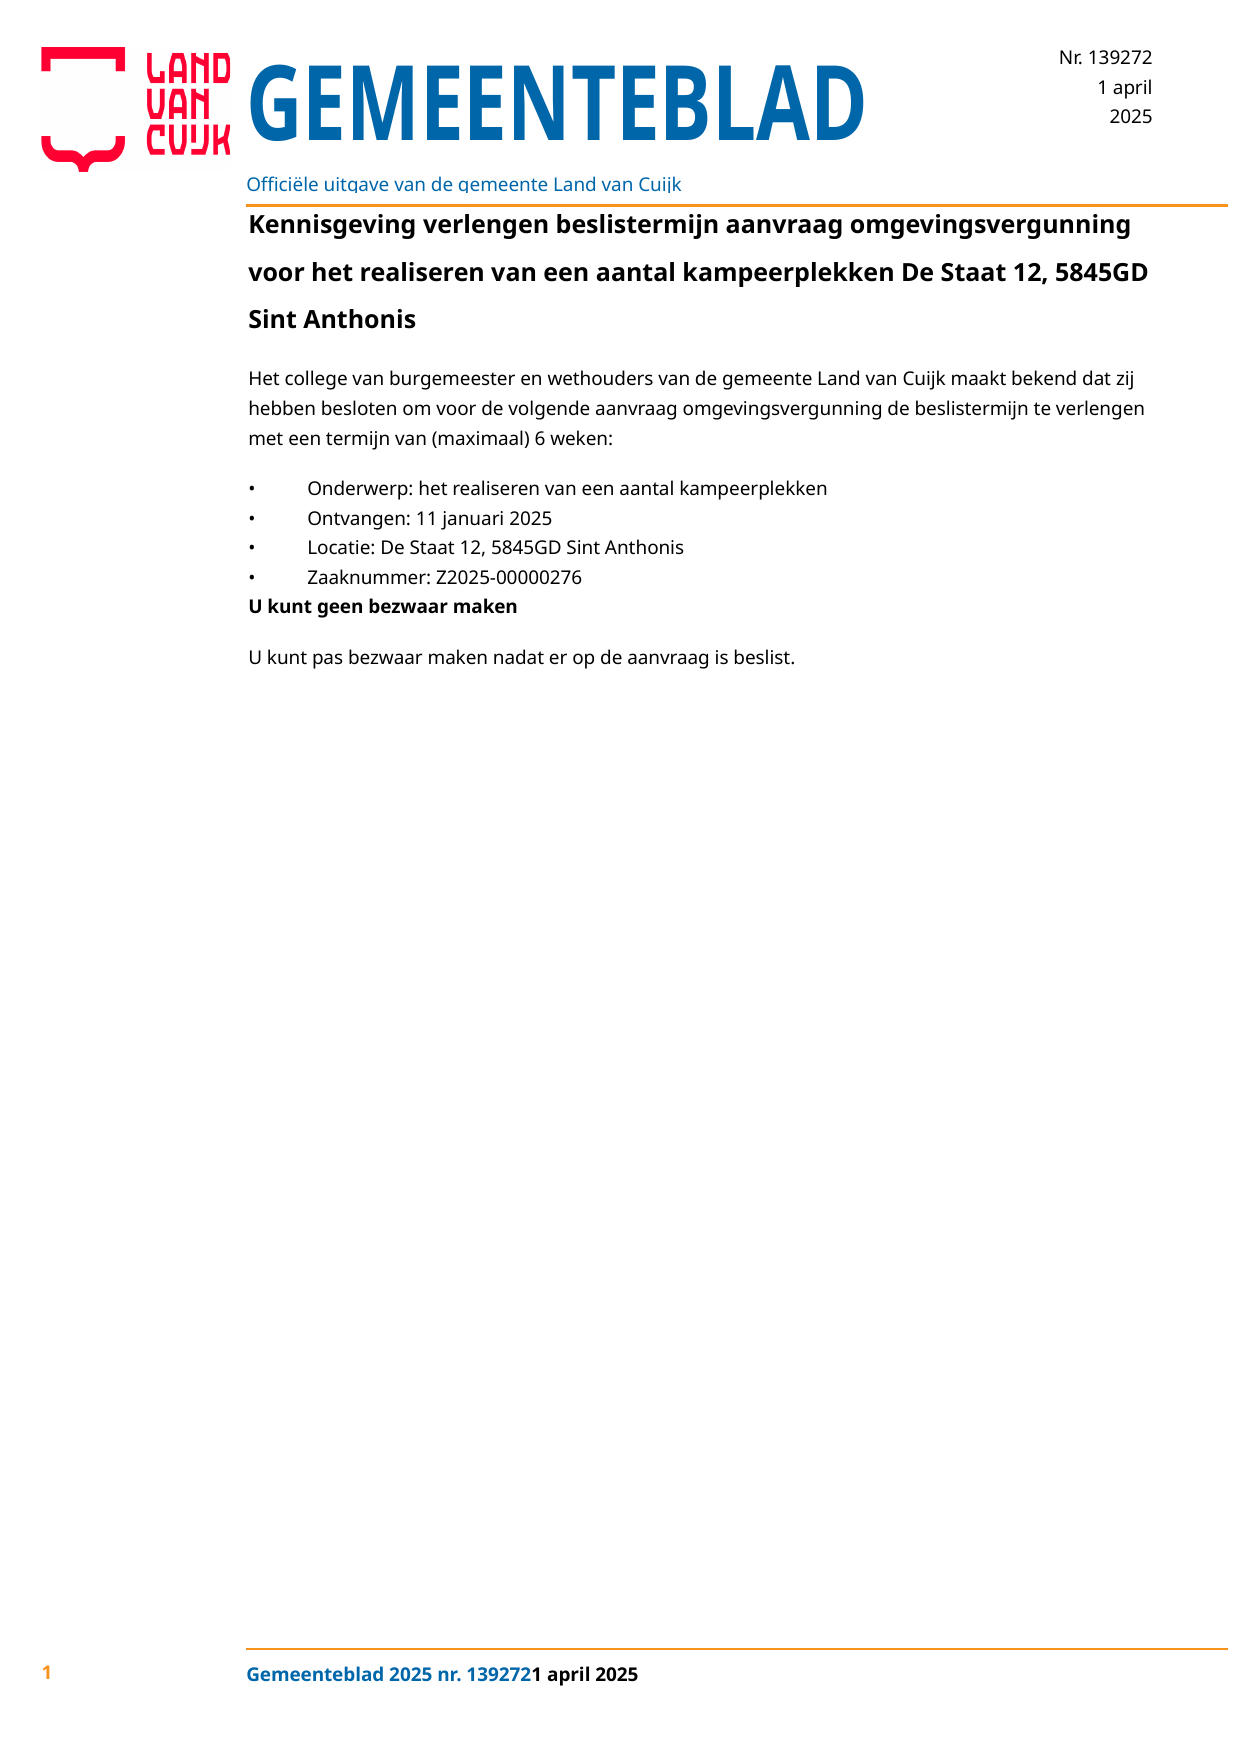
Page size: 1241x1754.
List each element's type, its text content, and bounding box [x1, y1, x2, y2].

list Ontvangen: 11 januari 2025 [248, 505, 1152, 530]
text U kunt pas bezwaar maken nadat er op de aanvraag is beslist. [248, 644, 1152, 669]
text U kunt geen bezwaar maken [248, 593, 1152, 619]
list Locatie: De Staat 12, 5845GD Sint Anthonis [248, 534, 1152, 560]
list Zaaknummer: Z2025-00000276 [248, 564, 1152, 589]
picture [41, 47, 231, 172]
text Het college van burgemeester en wethouders van de gemeente Land van Cuijk maakt bekend dat zij hebben besloten om voor de volgende aanvraag omgevingsvergunning de beslistermijn te verlengen met een termijn van (maximaal) 6 weken: [248, 366, 1152, 450]
text Kennisgeving verlengen beslistermijn aanvraag omgevingsvergunning voor het realiseren van een aantal kampeerplekken De Staat 12, 5845GD Sint Anthonis [248, 207, 1152, 336]
list Onderwerp: het realiseren van een aantal kampeerplekken [248, 475, 1152, 501]
